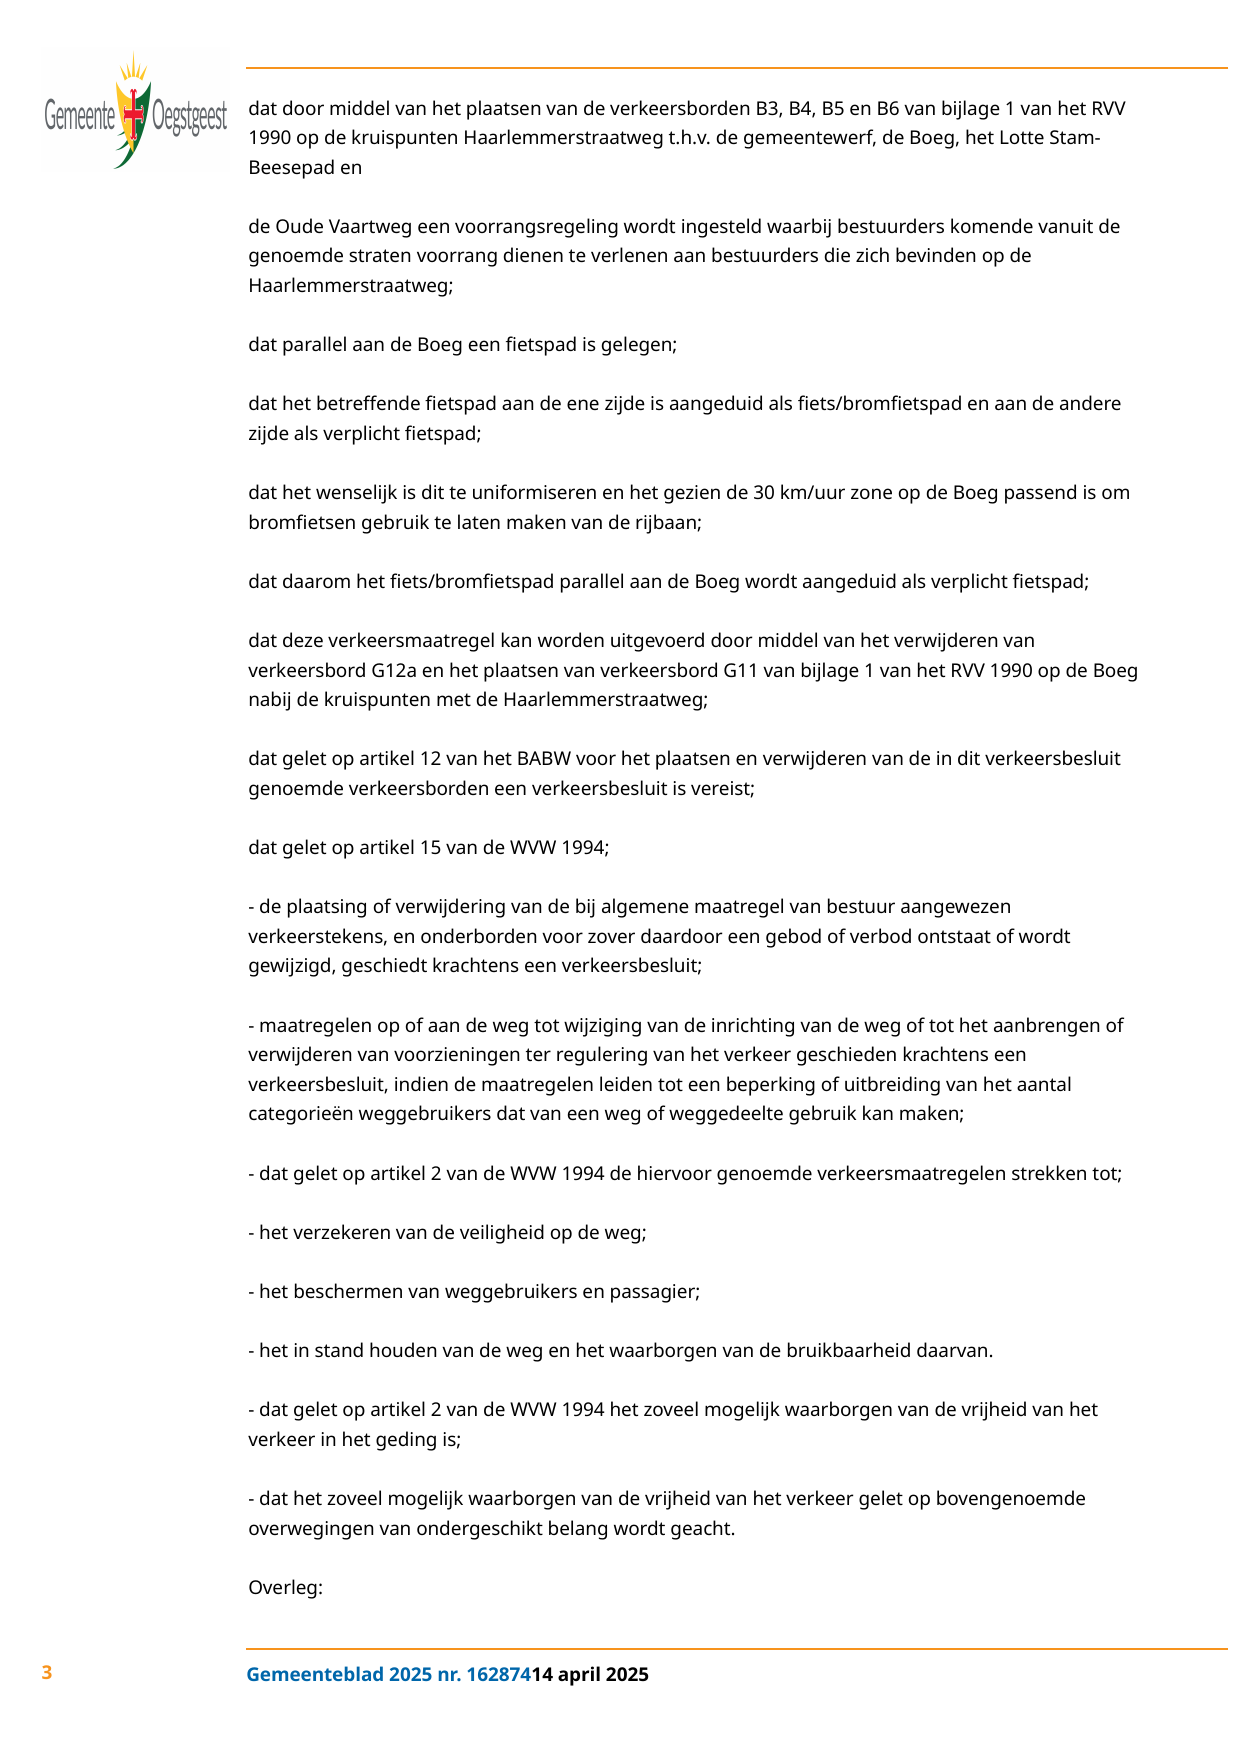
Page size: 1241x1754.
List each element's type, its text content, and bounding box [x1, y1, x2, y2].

text dat deze verkeersmaatregel kan worden uitgevoerd door middel van het verwijderen van verkeersbord G12a en het plaatsen van verkeersbord G11 van bijlage 1 van het RVV 1990 op de Boeg nabij de kruispunten met de Haarlemmerstraatweg; [248, 627, 1152, 712]
text dat parallel aan de Boeg een fietspad is gelegen; [248, 331, 1152, 357]
text dat het betreffende fietspad aan de ene zijde is aangeduid als fiets/bromfietspad en aan de andere zijde als verplicht fietspad; [248, 391, 1152, 446]
text - dat het zoveel mogelijk waarborgen van de vrijheid van het verkeer gelet op bovengenoemde overwegingen van ondergeschikt belang wordt geacht. [248, 1485, 1152, 1541]
text dat daarom het fiets/bromfietspad parallel aan de Boeg wordt aangeduid als verplicht fietspad; [248, 568, 1152, 594]
text dat gelet op artikel 15 van de WVW 1994; [248, 834, 1152, 860]
text Overleg: [248, 1574, 1152, 1600]
text dat gelet op artikel 12 van het BABW voor het plaatsen en verwijderen van de in dit verkeersbesluit genoemde verkeersborden een verkeersbesluit is vereist; [248, 746, 1152, 801]
picture [41, 47, 231, 172]
text - maatregelen op of aan de weg tot wijziging van de inrichting van de weg of tot het aanbrengen of verwijderen van voorzieningen ter regulering van het verkeer geschieden krachtens een verkeersbesluit, indien de maatregelen leiden tot een beperking of uitbreiding van het aantal categorieën weggebruikers dat van een weg of weggedeelte gebruik kan maken; [248, 1012, 1152, 1126]
text - dat gelet op artikel 2 van de WVW 1994 het zoveel mogelijk waarborgen van de vrijheid van het verkeer in het geding is; [248, 1396, 1152, 1452]
text - de plaatsing of verwijdering van de bij algemene maatregel van bestuur aangewezen verkeerstekens, en onderborden voor zover daardoor een gebod of verbod ontstaat of wordt gewijzigd, geschiedt krachtens een verkeersbesluit; [248, 893, 1152, 978]
text - dat gelet op artikel 2 van de WVW 1994 de hiervoor genoemde verkeersmaatregelen strekken tot; [248, 1160, 1152, 1186]
text dat door middel van het plaatsen van de verkeersborden B3, B4, B5 en B6 van bijlage 1 van het RVV 1990 op de kruispunten Haarlemmerstraatweg t.h.v. de gemeentewerf, de Boeg, het Lotte Stam-Beesepad en [248, 95, 1152, 180]
text - het verzekeren van de veiligheid op de weg; [248, 1219, 1152, 1245]
text dat het wenselijk is dit te uniformiseren en het gezien de 30 km/uur zone op de Boeg passend is om bromfietsen gebruik te laten maken van de rijbaan; [248, 479, 1152, 535]
text - het beschermen van weggebruikers en passagier; [248, 1278, 1152, 1304]
text de Oude Vaartweg een voorrangsregeling wordt ingesteld waarbij bestuurders komende vanuit de genoemde straten voorrang dienen te verlenen aan bestuurders die zich bevinden op de Haarlemmerstraatweg; [248, 213, 1152, 298]
text - het in stand houden van de weg en het waarborgen van de bruikbaarheid daarvan. [248, 1337, 1152, 1363]
